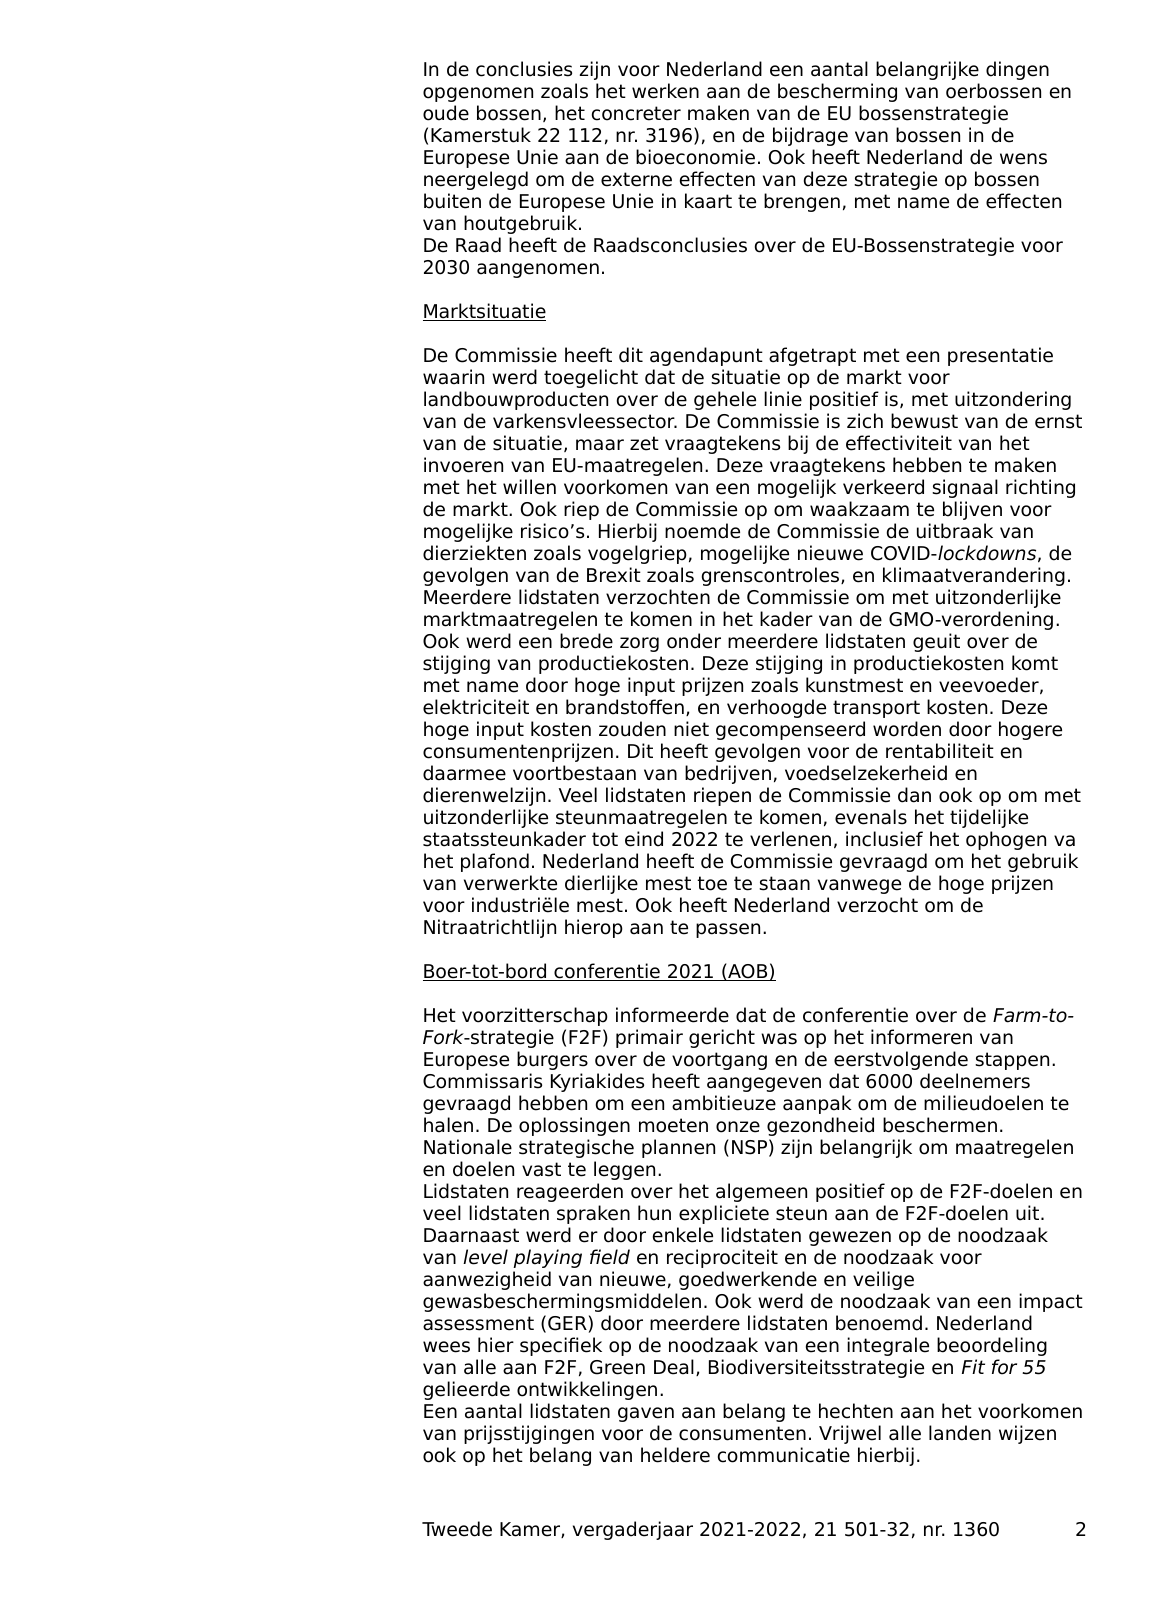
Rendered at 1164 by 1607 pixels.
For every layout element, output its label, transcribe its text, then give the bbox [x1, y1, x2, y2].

text Commissaris Kyriakides heeft aangegeven dat 6000 deelnemers gevraagd hebben om een ambitieuze aanpak om de milieudoelen te halen. De oplossingen moeten onze gezondheid beschermen. Nationale strategische plannen (NSP) zijn belangrijk om maatregelen en doelen vast te leggen. [422, 1071, 1087, 1181]
text Het voorzitterschap informeerde dat de conferentie over de Farm-to-Fork-strategie (F2F) primair gericht was op het informeren van Europese burgers over de voortgang en de eerstvolgende stappen. [422, 1005, 1087, 1071]
text De Commissie heeft dit agendapunt afgetrapt met een presentatie waarin werd toegelicht dat de situatie op de markt voor landbouwproducten over de gehele linie positief is, met uitzondering van de varkensvleessector. De Commissie is zich bewust van de ernst van de situatie, maar zet vraagtekens bij de effectiviteit van het invoeren van EU-maatregelen. Deze vraagtekens hebben te maken met het willen voorkomen van een mogelijk verkeerd signaal richting de markt. Ook riep de Commissie op om waakzaam te blijven voor mogelijke risico’s. Hierbij noemde de Commissie de uitbraak van dierziekten zoals vogelgriep, mogelijke nieuwe COVID-lockdowns, de gevolgen van de Brexit zoals grenscontroles, en klimaatverandering. [422, 345, 1087, 587]
text Lidstaten reageerden over het algemeen positief op de F2F-doelen en veel lidstaten spraken hun expliciete steun aan de F2F-doelen uit. [422, 1181, 1087, 1225]
text Een aantal lidstaten gaven aan belang te hechten aan het voorkomen van prijsstijgingen voor de consumenten. Vrijwel alle landen wijzen ook op het belang van heldere communicatie hierbij. [422, 1401, 1087, 1467]
subtitle Marktsituatie [422, 301, 1087, 323]
text De Raad heeft de Raadsconclusies over de EU-Bossenstrategie voor 2030 aangenomen. [422, 235, 1087, 279]
text Daarnaast werd er door enkele lidstaten gewezen op de noodzaak van level playing field en reciprociteit en de noodzaak voor aanwezigheid van nieuwe, goedwerkende en veilige gewasbeschermingsmiddelen. Ook werd de noodzaak van een impact assessment (GER) door meerdere lidstaten benoemd. Nederland wees hier specifiek op de noodzaak van een integrale beoordeling van alle aan F2F, Green Deal, Biodiversiteitsstrategie en Fit for 55 gelieerde ontwikkelingen. [422, 1225, 1087, 1401]
text Meerdere lidstaten verzochten de Commissie om met uitzonderlijke marktmaatregelen te komen in het kader van de GMO-verordening. Ook werd een brede zorg onder meerdere lidstaten geuit over de stijging van productiekosten. Deze stijging in productiekosten komt met name door hoge input prijzen zoals kunstmest en veevoeder, elektriciteit en brandstoffen, en verhoogde transport kosten. Deze hoge input kosten zouden niet gecompenseerd worden door hogere consumentenprijzen. Dit heeft gevolgen voor de rentabiliteit en daarmee voortbestaan van bedrijven, voedselzekerheid en dierenwelzijn. Veel lidstaten riepen de Commissie dan ook op om met uitzonderlijke steunmaatregelen te komen, evenals het tijdelijke staatssteunkader tot eind 2022 te verlenen, inclusief het ophogen va het plafond. Nederland heeft de Commissie gevraagd om het gebruik van verwerkte dierlijke mest toe te staan vanwege de hoge prijzen voor industriële mest. Ook heeft Nederland verzocht om de Nitraatrichtlijn hierop aan te passen. [422, 587, 1087, 939]
subtitle Boer-tot-bord conferentie 2021 (AOB) [422, 961, 1087, 983]
text In de conclusies zijn voor Nederland een aantal belangrijke dingen opgenomen zoals het werken aan de bescherming van oerbossen en oude bossen, het concreter maken van de EU bossenstrategie (Kamerstuk 22 112, nr. 3196), en de bijdrage van bossen in de Europese Unie aan de bioeconomie. Ook heeft Nederland de wens neergelegd om de externe effecten van deze strategie op bossen buiten de Europese Unie in kaart te brengen, met name de effecten van houtgebruik. [422, 59, 1087, 235]
